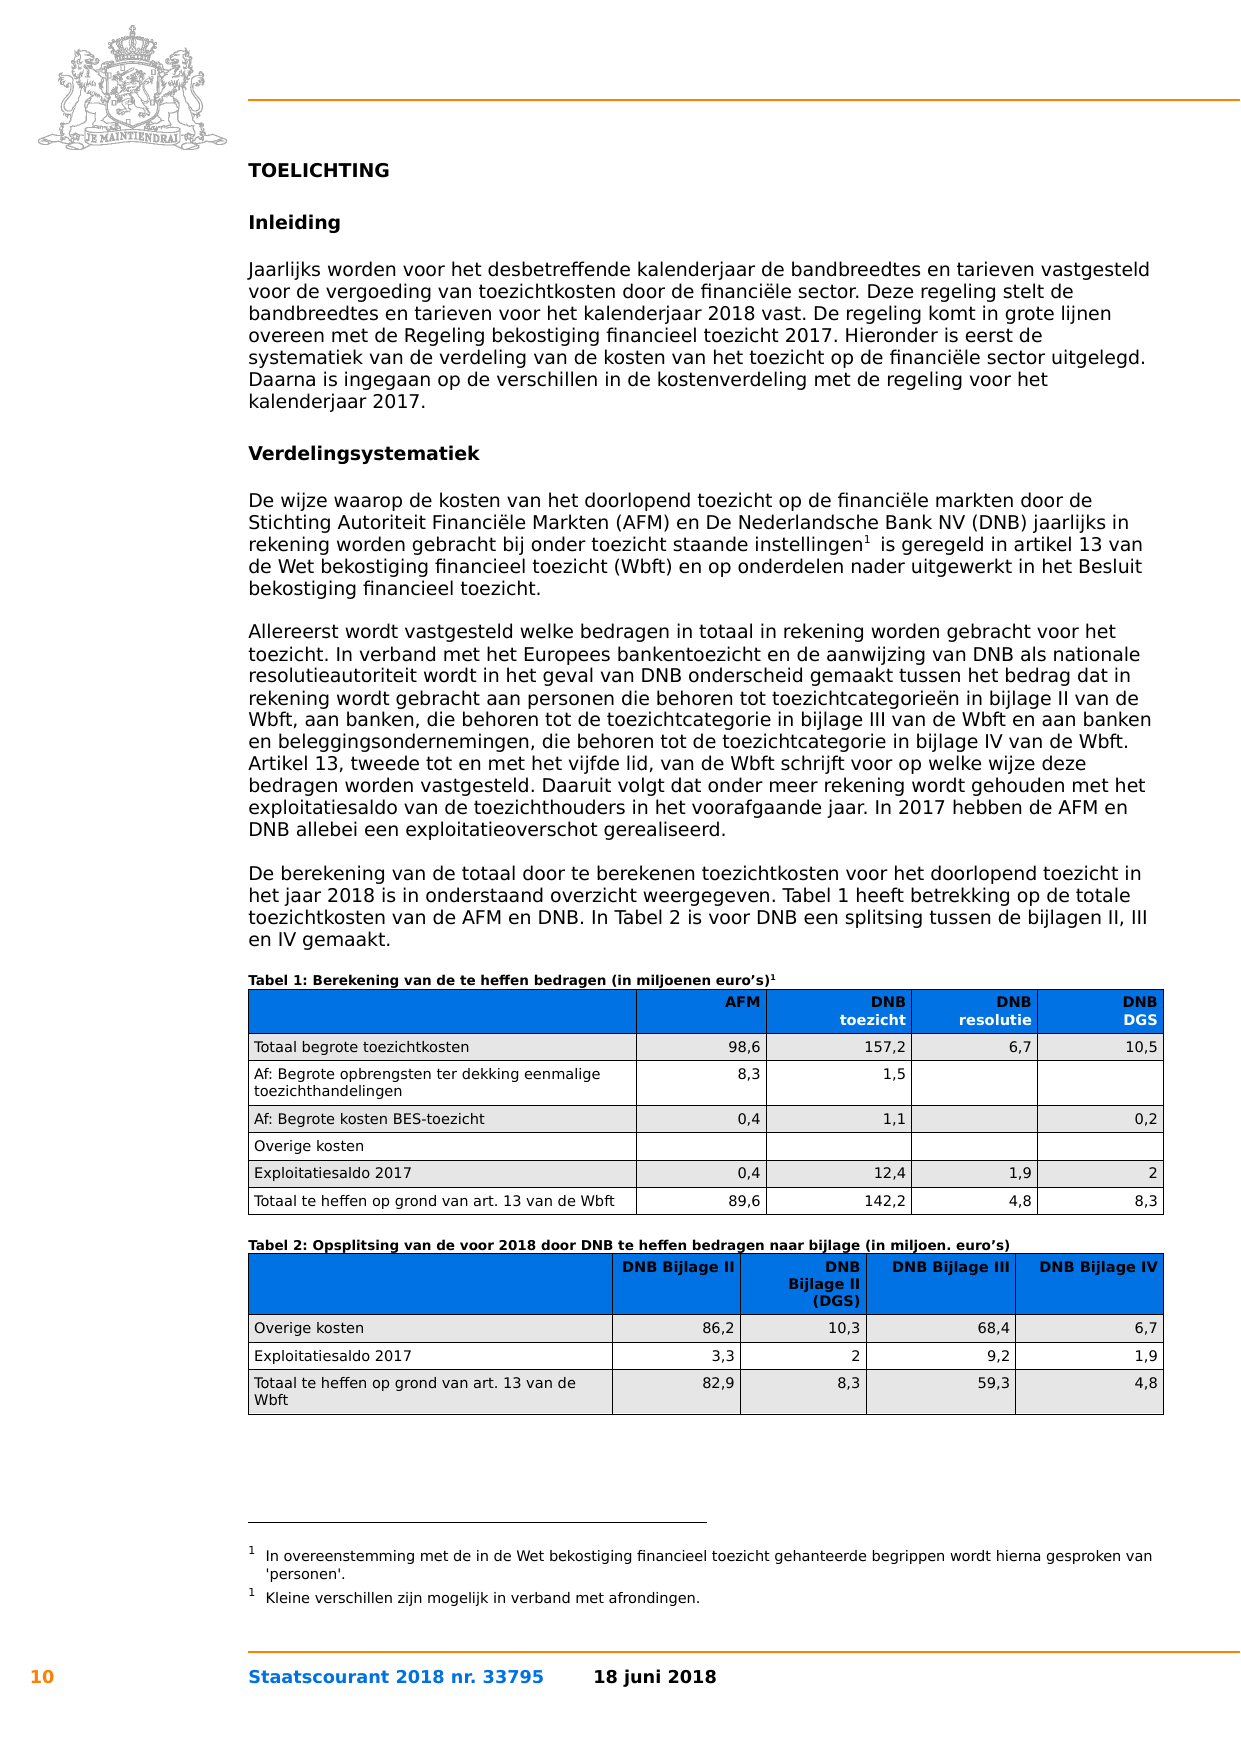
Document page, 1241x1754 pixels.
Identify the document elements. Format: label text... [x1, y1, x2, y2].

table_cell 157,2 [767, 1034, 911, 1060]
table_cell DNB Bijlage II [613, 1254, 740, 1314]
table_cell 10,5 [1038, 1034, 1163, 1060]
table_cell DNB DGS [1038, 990, 1163, 1033]
table_cell Overige kosten [249, 1133, 636, 1159]
table_cell 1,1 [767, 1106, 911, 1132]
table_cell 1,5 [767, 1061, 911, 1105]
table_cell 10,3 [741, 1315, 866, 1342]
table_cell 6,7 [912, 1034, 1037, 1060]
table_cell [249, 990, 636, 1033]
text Allereerst wordt vastgesteld welke bedragen in totaal in rekening worden gebracht voor het toezicht. In verband met het Europees bankentoezicht en de aanwijzing van DNB als nationale resolutieautoriteit wordt in het geval van DNB onderscheid gemaakt tussen het bedrag dat in rekening wordt gebracht aan personen die behoren tot toezichtcategorieën in bijlage II van de Wbft, aan banken, die behoren tot de toezichtcategorie in bijlage III van de Wbft en aan banken en beleggingsondernemingen, die behoren tot de toezichtcategorie in bijlage IV van de Wbft. Artikel 13, tweede tot en met het vijfde lid, van de Wbft schrijft voor op welke wijze deze bedragen worden vastgesteld. Daaruit volgt dat onder meer rekening wordt gehouden met het exploitatiesaldo van de toezichthouders in het voorafgaande jaar. In 2017 hebben de AFM en DNB allebei een exploitatieoverschot gerealiseerd. [248, 621, 1163, 841]
table_cell 1,9 [912, 1161, 1037, 1187]
table_cell [1038, 1061, 1163, 1105]
subtitle TOELICHTING [248, 160, 1163, 182]
table_cell 2 [1038, 1161, 1163, 1187]
table_header Tabel 1: Berekening van de te heffen bedragen (in miljoenen euro’s) [248, 973, 1163, 989]
table_cell [912, 1061, 1037, 1105]
table_cell 4,8 [1016, 1370, 1163, 1413]
table_cell AFM [637, 990, 766, 1033]
table_cell 12,4 [767, 1161, 911, 1187]
table_cell Overige kosten [249, 1315, 612, 1342]
table_cell Totaal begrote toezichtkosten [249, 1034, 636, 1060]
table_cell Af: Begrote kosten BES-toezicht [249, 1106, 636, 1132]
subtitle Inleiding [248, 212, 1163, 234]
table_cell [912, 1133, 1037, 1159]
table_cell [1038, 1133, 1163, 1159]
table_cell 8,3 [741, 1370, 866, 1413]
table_cell Exploitatiesaldo 2017 [249, 1161, 636, 1187]
table_cell 8,3 [637, 1061, 766, 1105]
table_cell DNB Bijlage III [867, 1254, 1015, 1314]
table_cell 1,9 [1016, 1343, 1163, 1369]
table_cell 82,9 [613, 1370, 740, 1413]
table_cell 86,2 [613, 1315, 740, 1342]
table_cell DNB Bijlage II (DGS) [741, 1254, 866, 1314]
table_header Tabel 2: Opsplitsing van de voor 2018 door DNB te heffen bedragen naar bijlage (in miljoen. euro’s) [248, 1237, 1163, 1253]
table_cell 142,2 [767, 1188, 911, 1214]
table_cell 3,3 [613, 1343, 740, 1369]
text De berekening van de totaal door te berekenen toezichtkosten voor het doorlopend toezicht in het jaar 2018 is in onderstaand overzicht weergegeven. Tabel 1 heeft betrekking op de totale toezichtkosten van de AFM en DNB. In Tabel 2 is voor DNB een splitsing tussen de bijlagen II, III en IV gemaakt. [248, 863, 1163, 951]
table_cell 68,4 [867, 1315, 1015, 1342]
picture [38, 25, 227, 150]
table_cell Af: Begrote opbrengsten ter dekking eenmalige toezichthandelingen [249, 1061, 636, 1105]
table_cell 98,6 [637, 1034, 766, 1060]
table_cell 0,2 [1038, 1106, 1163, 1132]
table_cell Totaal te heffen op grond van art. 13 van de Wbft [249, 1370, 612, 1413]
table_cell 6,7 [1016, 1315, 1163, 1342]
table_cell DNB Bijlage IV [1016, 1254, 1163, 1314]
subtitle Verdelingsystematiek [248, 443, 1163, 465]
text Jaarlijks worden voor het desbetreffende kalenderjaar de bandbreedtes en tarieven vastgesteld voor de vergoeding van toezichtkosten door de financiële sector. Deze regeling stelt de bandbreedtes en tarieven voor het kalenderjaar 2018 vast. De regeling komt in grote lijnen overeen met de Regeling bekostiging financieel toezicht 2017. Hieronder is eerst de systematiek van de verdeling van de kosten van het toezicht op de financiële sector uitgelegd. Daarna is ingegaan op de verschillen in de kostenverdeling met de regeling voor het kalenderjaar 2017. [248, 259, 1163, 413]
table_cell DNB resolutie [912, 990, 1037, 1033]
table_cell 9,2 [867, 1343, 1015, 1369]
table_cell [249, 1254, 612, 1314]
table_cell Exploitatiesaldo 2017 [249, 1343, 612, 1369]
text In overeenstemming met de in de Wet bekostiging financieel toezicht gehanteerde begrippen wordt hierna gesproken van 'personen'. [248, 1544, 1163, 1583]
table_cell 2 [741, 1343, 866, 1369]
table_cell Totaal te heffen op grond van art. 13 van de Wbft [249, 1188, 636, 1214]
table_cell DNB toezicht [767, 990, 911, 1033]
table_cell [637, 1133, 766, 1159]
table_cell 89,6 [637, 1188, 766, 1214]
text De wijze waarop de kosten van het doorlopend toezicht op de financiële markten door de Stichting Autoriteit Financiële Markten (AFM) en De Nederlandsche Bank NV (DNB) jaarlijks in rekening worden gebracht bij onder toezicht staande instellingen is geregeld in artikel 13 van de Wet bekostiging financieel toezicht (Wbft) en op onderdelen nader uitgewerkt in het Besluit bekostiging financieel toezicht. [248, 490, 1163, 599]
table_cell 0,4 [637, 1106, 766, 1132]
table_cell [912, 1106, 1037, 1132]
table_cell [767, 1133, 911, 1159]
table_cell 8,3 [1038, 1188, 1163, 1214]
table_cell 59,3 [867, 1370, 1015, 1413]
table_cell 0,4 [637, 1161, 766, 1187]
table_cell 4,8 [912, 1188, 1037, 1214]
